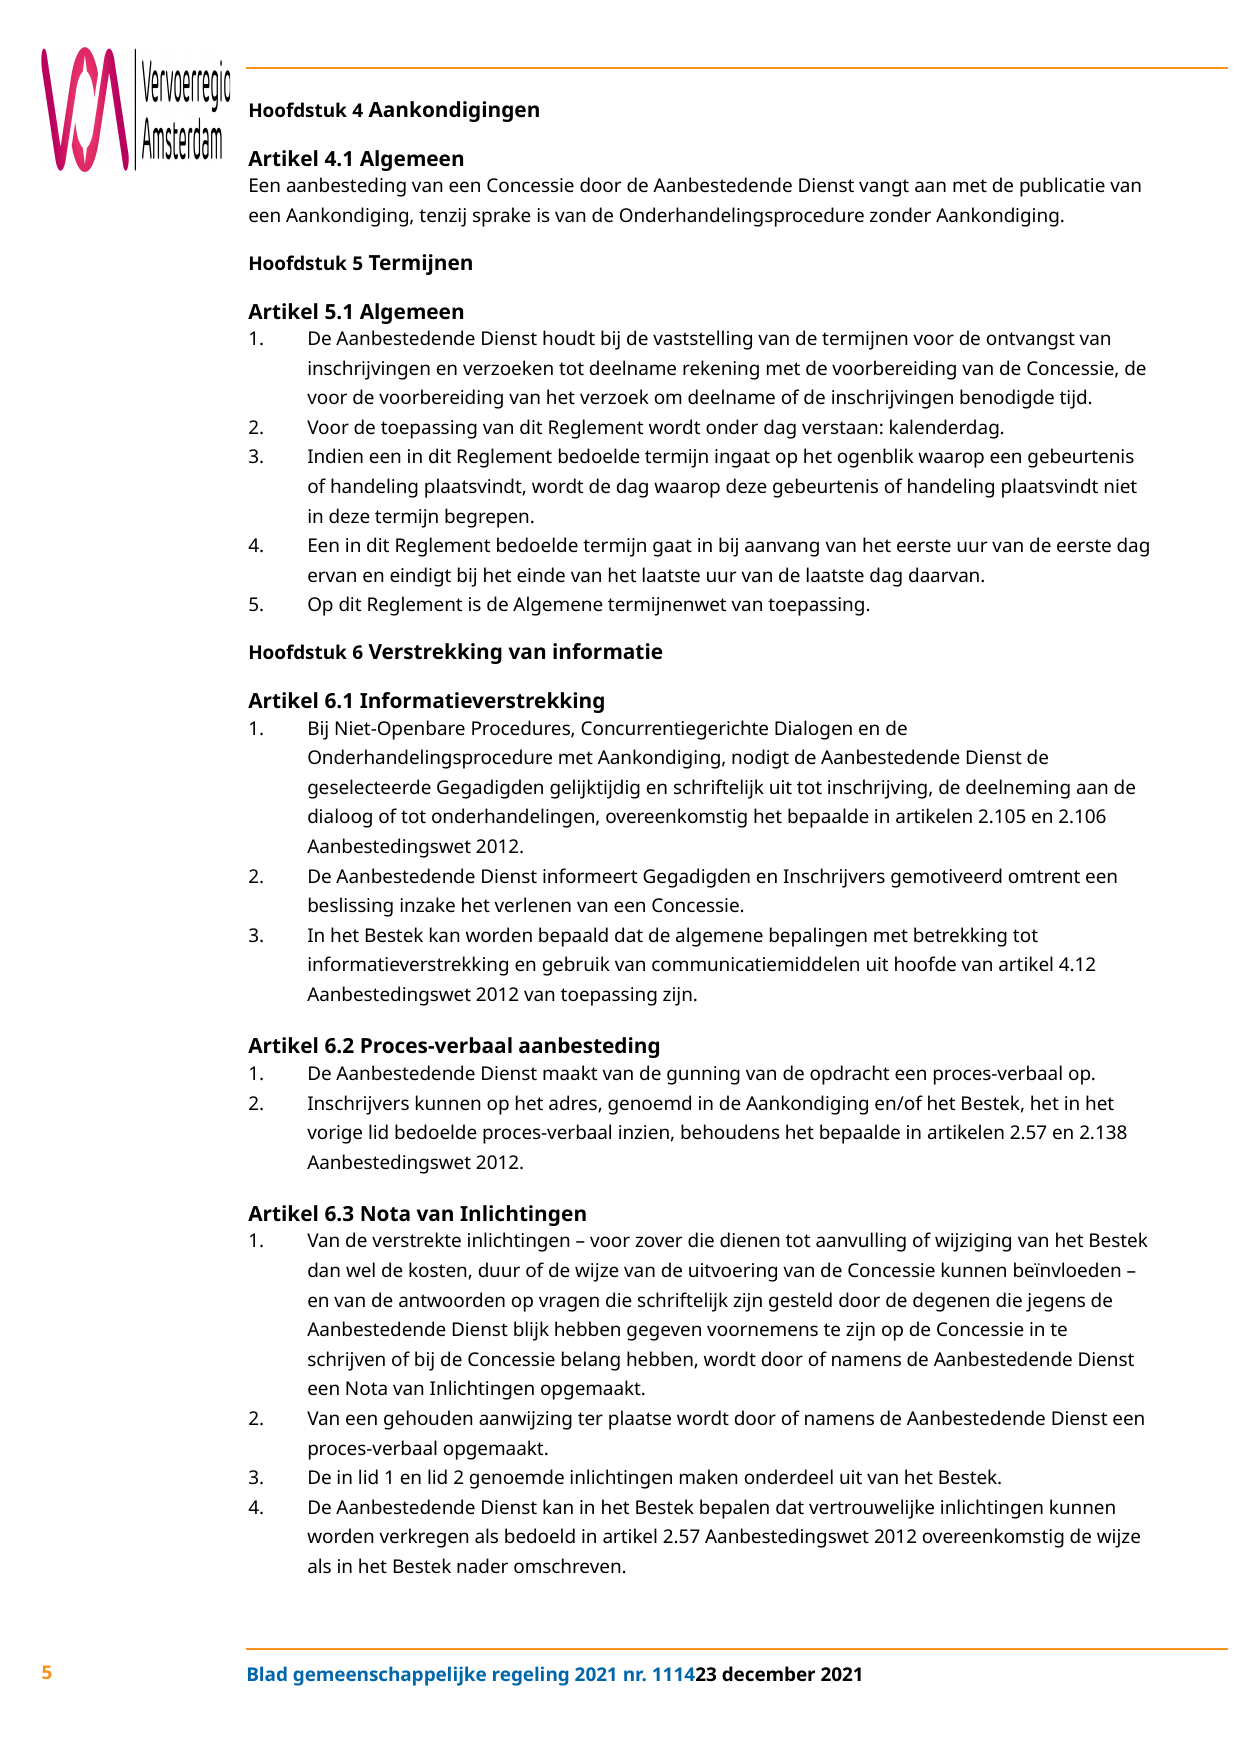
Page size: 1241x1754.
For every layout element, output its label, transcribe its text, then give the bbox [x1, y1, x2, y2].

text Artikel 6.1 Informatieverstrekking [248, 687, 1152, 715]
list In het Bestek kan worden bepaald dat de algemene bepalingen met betrekking tot informatieverstrekking en gebruik van communicatiemiddelen uit hoofde van artikel 4.12 Aanbestedingswet 2012 van toepassing zijn. [248, 922, 1152, 1007]
text Hoofdstuk 4 Aankondigingen [248, 95, 1152, 123]
text Een aanbesteding van een Concessie door de Aanbestedende Dienst vangt aan met de publicatie van een Aankondiging, tenzij sprake is van de Onderhandelingsprocedure zonder Aankondiging. [248, 172, 1152, 228]
list De Aanbestedende Dienst kan in het Bestek bepalen dat vertrouwelijke inlichtingen kunnen worden verkregen als bedoeld in artikel 2.57 Aanbestedingswet 2012 overeenkomstig de wijze als in het Bestek nader omschreven. [248, 1494, 1152, 1579]
list Indien een in dit Reglement bedoelde termijn ingaat op het ogenblik waarop een gebeurtenis of handeling plaatsvindt, wordt de dag waarop deze gebeurtenis of handeling plaatsvindt niet in deze termijn begrepen. [248, 444, 1152, 529]
text Hoofdstuk 6 Verstrekking van informatie [248, 637, 1152, 666]
picture [41, 47, 231, 172]
text Artikel 6.2 Proces-verbaal aanbesteding [248, 1032, 1152, 1060]
list Een in dit Reglement bedoelde termijn gaat in bij aanvang van het eerste uur van de eerste dag ervan en eindigt bij het einde van het laatste uur van de laatste dag daarvan. [248, 532, 1152, 588]
text Artikel 4.1 Algemeen [248, 144, 1152, 172]
list Van de verstrekte inlichtingen – voor zover die dienen tot aanvulling of wijziging van het Bestek dan wel de kosten, duur of de wijze van de uitvoering van de Concessie kunnen beïnvloeden – en van de antwoorden op vragen die schriftelijk zijn gesteld door de degenen die jegens de Aanbestedende Dienst blijk hebben gegeven voornemens te zijn op de Concessie in te schrijven of bij de Concessie belang hebben, wordt door of namens de Aanbestedende Dienst een Nota van Inlichtingen opgemaakt. [248, 1228, 1152, 1401]
list Inschrijvers kunnen op het adres, genoemd in de Aankondiging en/of het Bestek, het in het vorige lid bedoelde proces-verbaal inzien, behoudens het bepaalde in artikelen 2.57 en 2.138 Aanbestedingswet 2012. [248, 1090, 1152, 1174]
list De Aanbestedende Dienst informeert Gegadigden en Inschrijvers gemotiveerd omtrent een beslissing inzake het verlenen van een Concessie. [248, 863, 1152, 918]
list Op dit Reglement is de Algemene termijnenwet van toepassing. [248, 592, 1152, 617]
list Van een gehouden aanwijzing ter plaatse wordt door of namens de Aanbestedende Dienst een proces-verbaal opgemaakt. [248, 1405, 1152, 1461]
list De Aanbestedende Dienst maakt van de gunning van de opdracht een proces-verbaal op. [248, 1060, 1152, 1086]
list De in lid 1 en lid 2 genoemde inlichtingen maken onderdeel uit van het Bestek. [248, 1464, 1152, 1490]
list Bij Niet-Openbare Procedures, Concurrentiegerichte Dialogen en de Onderhandelingsprocedure met Aankondiging, nodigt de Aanbestedende Dienst de geselecteerde Gegadigden gelijktijdig en schriftelijk uit tot inschrijving, de deelneming aan de dialoog of tot onderhandelingen, overeenkomstig het bepaalde in artikelen 2.105 en 2.106 Aanbestedingswet 2012. [248, 715, 1152, 859]
text Artikel 5.1 Algemeen [248, 297, 1152, 325]
list Voor de toepassing van dit Reglement wordt onder dag verstaan: kalenderdag. [248, 414, 1152, 440]
text Artikel 6.3 Nota van Inlichtingen [248, 1199, 1152, 1228]
list De Aanbestedende Dienst houdt bij de vaststelling van de termijnen voor de ontvangst van inschrijvingen en verzoeken tot deelname rekening met de voorbereiding van de Concessie, de voor de voorbereiding van het verzoek om deelname of de inschrijvingen benodigde tijd. [248, 325, 1152, 410]
text Hoofdstuk 5 Termijnen [248, 248, 1152, 276]
